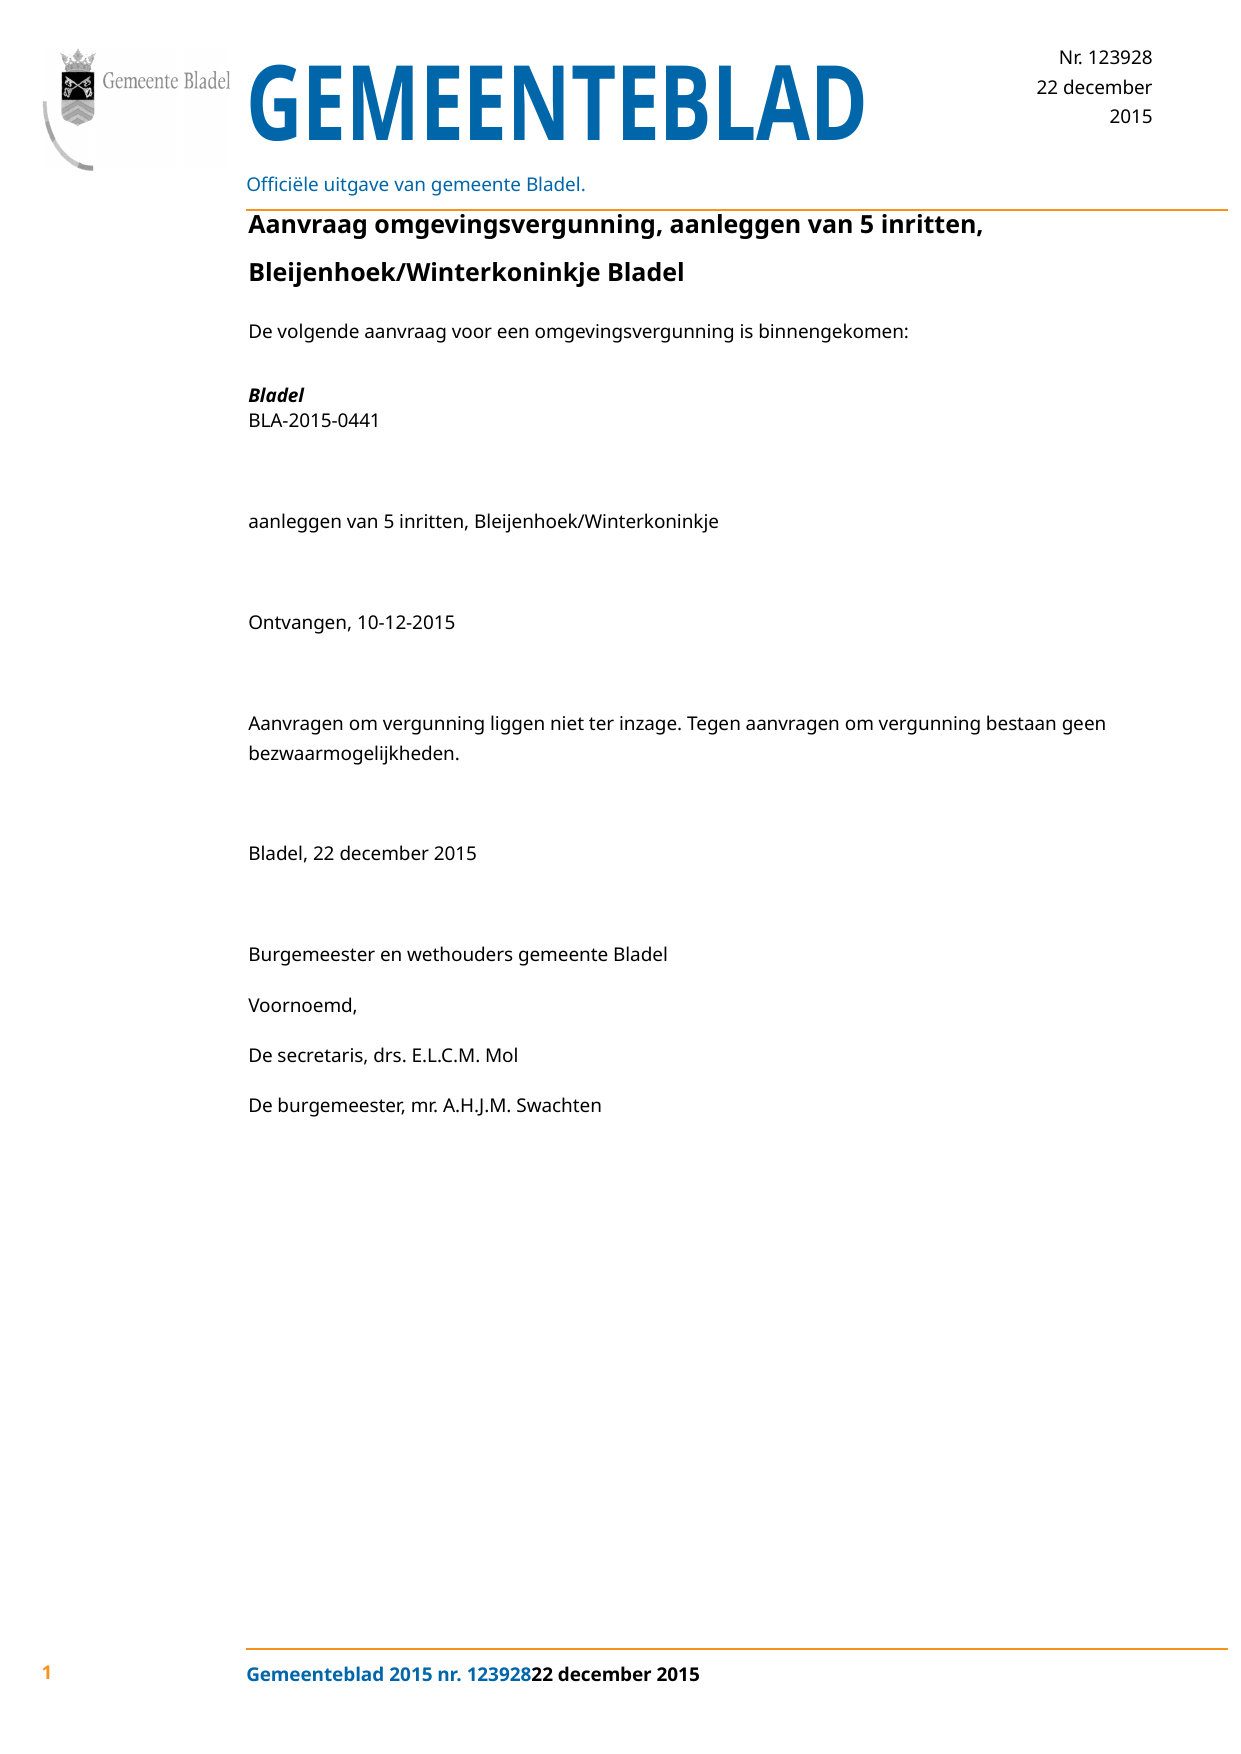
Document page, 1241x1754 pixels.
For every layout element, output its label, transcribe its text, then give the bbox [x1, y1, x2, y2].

text BLA-2015-0441 [248, 408, 1152, 433]
text De secretaris, drs. E.L.C.M. Mol [248, 1042, 1152, 1068]
text De burgemeester, mr. A.H.J.M. Swachten [248, 1093, 1152, 1118]
text Voornoemd, [248, 992, 1152, 1017]
text Burgemeester en wethouders gemeente Bladel [248, 941, 1152, 967]
text Ontvangen, 10-12-2015 [248, 609, 1152, 635]
picture [41, 47, 231, 172]
text Bladel, 22 december 2015 [248, 841, 1152, 866]
text Aanvraag omgevingsvergunning, aanleggen van 5 inritten, Bleijenhoek/Winterkoninkje Bladel [248, 211, 1152, 288]
text De volgende aanvraag voor een omgevingsvergunning is binnengekomen: [248, 318, 1152, 344]
text Bladel [248, 382, 1152, 408]
text Aanvragen om vergunning liggen niet ter inzage. Tegen aanvragen om vergunning bestaan geen bezwaarmogelijkheden. [248, 710, 1152, 765]
text aanleggen van 5 inritten, Bleijenhoek/Winterkoninkje [248, 508, 1152, 534]
